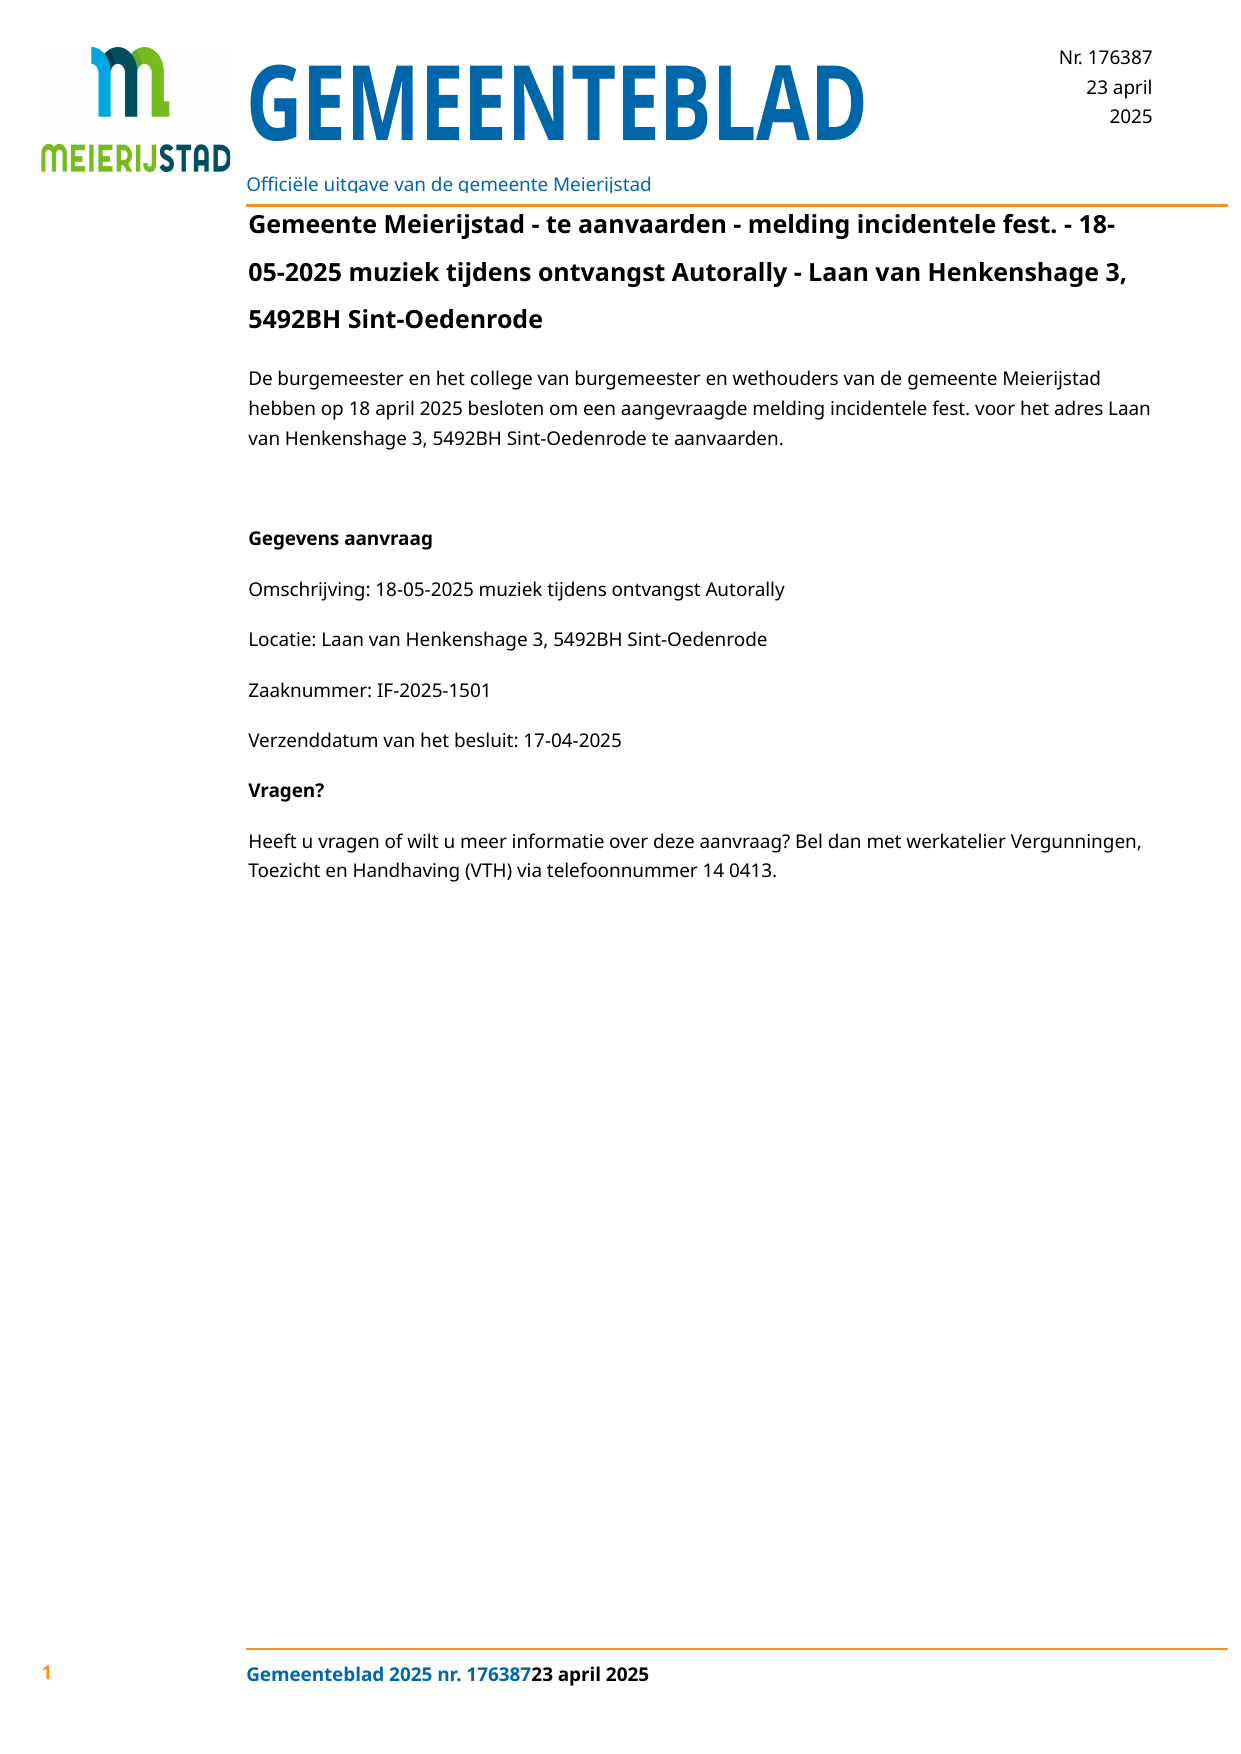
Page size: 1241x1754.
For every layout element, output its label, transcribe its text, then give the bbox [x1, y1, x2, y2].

picture [41, 47, 231, 172]
text Gemeente Meierijstad - te aanvaarden - melding incidentele fest. - 18-05-2025 muziek tijdens ontvangst Autorally - Laan van Henkenshage 3, 5492BH Sint-Oedenrode [248, 207, 1152, 336]
text Gegevens aanvraag [248, 526, 1152, 551]
text De burgemeester en het college van burgemeester en wethouders van de gemeente Meierijstad hebben op 18 april 2025 besloten om een aangevraagde melding incidentele fest. voor het adres Laan van Henkenshage 3, 5492BH Sint-Oedenrode te aanvaarden. [248, 366, 1152, 450]
text Heeft u vragen of wilt u meer informatie over deze aanvraag? Bel dan met werkatelier Vergunningen, Toezicht en Handhaving (VTH) via telefoonnummer 14 0413. [248, 828, 1152, 883]
text Locatie: Laan van Henkenshage 3, 5492BH Sint-Oedenrode [248, 626, 1152, 652]
text Zaaknummer: IF-2025-1501 [248, 677, 1152, 702]
text Vragen? [248, 778, 1152, 803]
text Omschrijving: 18-05-2025 muziek tijdens ontvangst Autorally [248, 576, 1152, 602]
text Verzenddatum van het besluit: 17-04-2025 [248, 727, 1152, 753]
